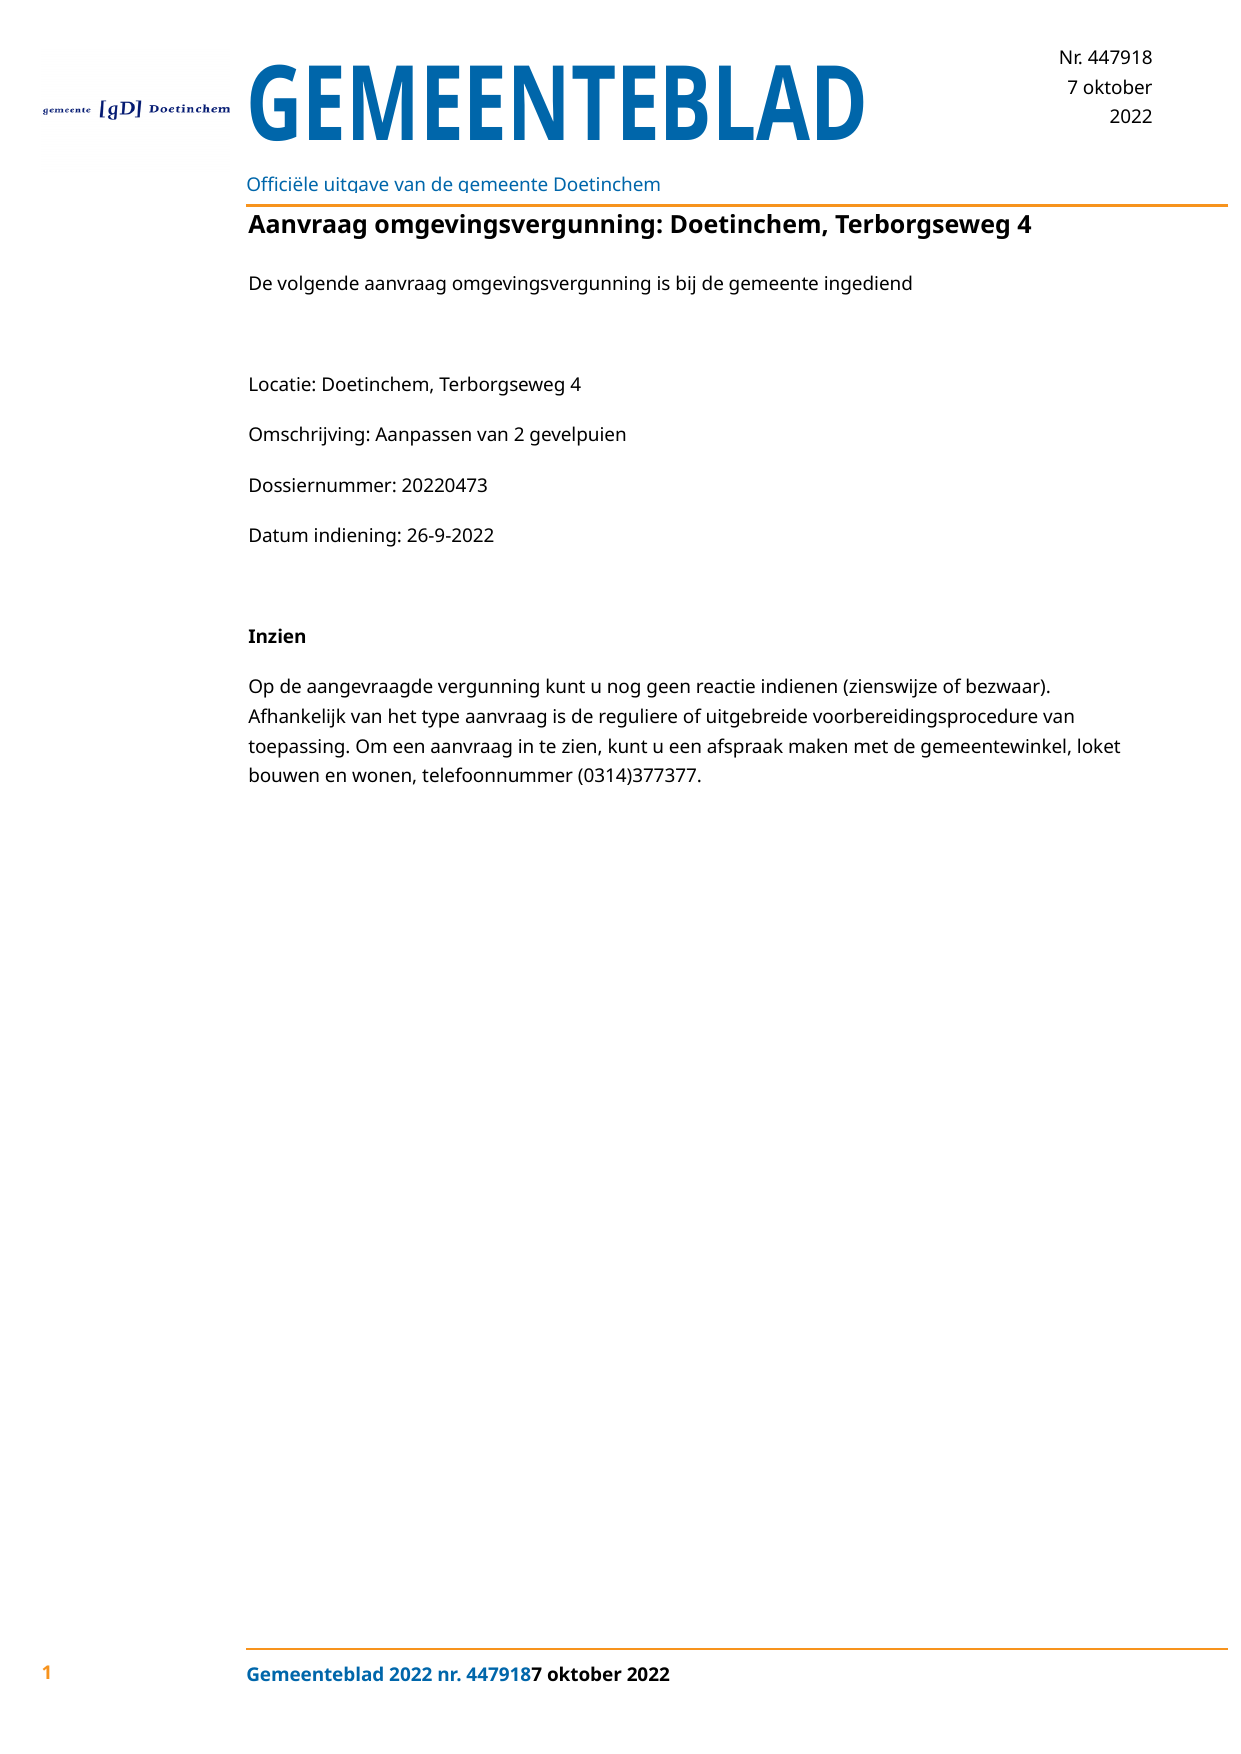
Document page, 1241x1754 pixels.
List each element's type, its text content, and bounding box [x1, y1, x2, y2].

text Omschrijving: Aanpassen van 2 gevelpuien [248, 422, 1152, 447]
text Dossiernummer: 20220473 [248, 472, 1152, 498]
text Inzien [248, 623, 1152, 649]
text Aanvraag omgevingsvergunning: Doetinchem, Terborgseweg 4 [248, 207, 1152, 241]
text Datum indiening: 26-9-2022 [248, 522, 1152, 548]
text Op de aangevraagde vergunning kunt u nog geen reactie indienen (zienswijze of bezwaar). Afhankelijk van het type aanvraag is de reguliere of uitgebreide voorbereidingsprocedure van toepassing. Om een aanvraag in te zien, kunt u een afspraak maken met de gemeentewinkel, loket bouwen en wonen, telefoonnummer (0314)377377. [248, 674, 1152, 788]
text De volgende aanvraag omgevingsvergunning is bij de gemeente ingediend [248, 270, 1152, 296]
text Locatie: Doetinchem, Terborgseweg 4 [248, 371, 1152, 397]
picture [41, 47, 231, 172]
